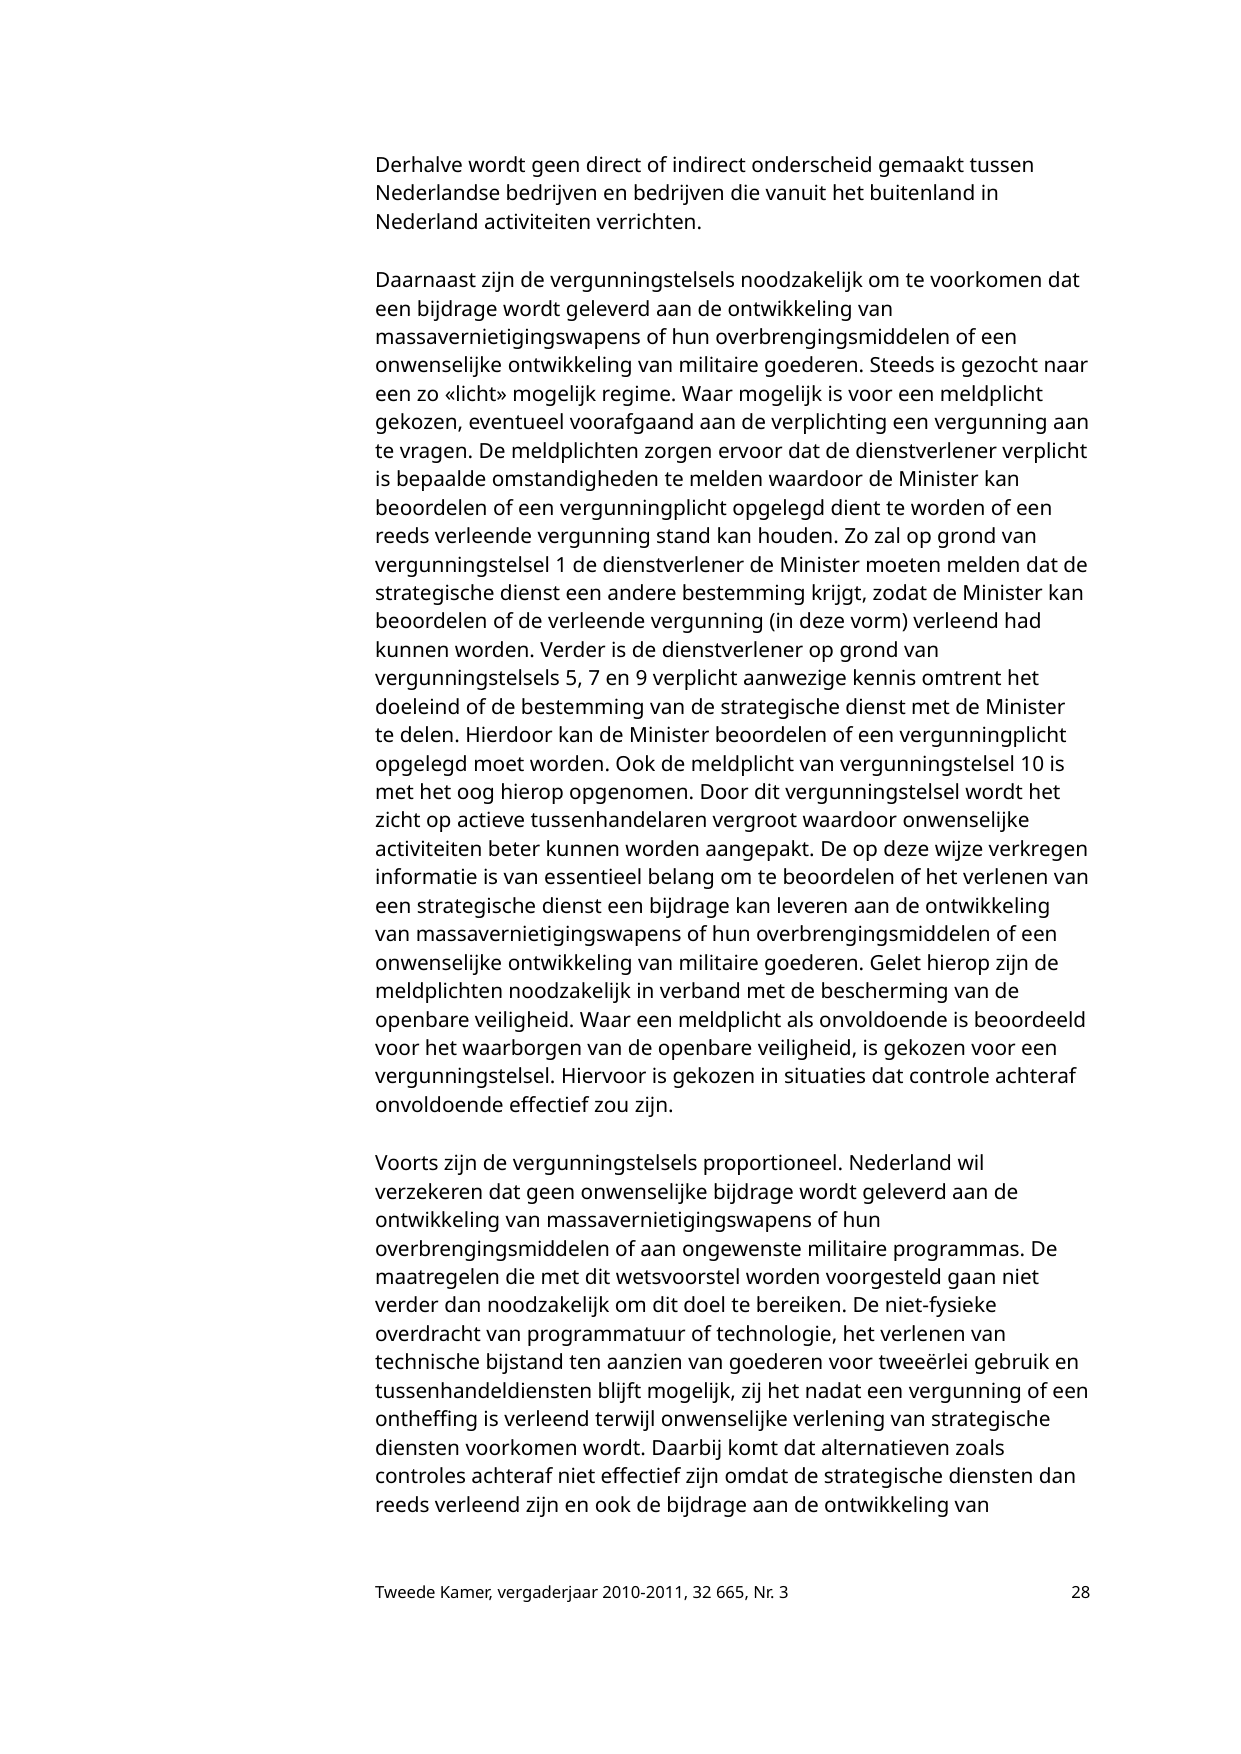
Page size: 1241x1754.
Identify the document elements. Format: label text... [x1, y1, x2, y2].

text Voorts zijn de vergunningstelsels proportioneel. Nederland wil verzekeren dat geen onwenselijke bijdrage wordt geleverd aan de ontwikkeling van massavernietigingswapens of hun overbrengingsmiddelen of aan ongewenste militaire programmas. De maatregelen die met dit wetsvoorstel worden voorgesteld gaan niet verder dan noodzakelijk om dit doel te bereiken. De niet-fysieke overdracht van programmatuur of technologie, het verlenen van technische bijstand ten aanzien van goederen voor tweeërlei gebruik en tussenhandeldiensten blijft mogelijk, zij het nadat een vergunning of een ontheffing is verleend terwijl onwenselijke verlening van strategische diensten voorkomen wordt. Daarbij komt dat alternatieven zoals controles achteraf niet effectief zijn omdat de strategische diensten dan reeds verleend zijn en ook de bijdrage aan de ontwikkeling van [375, 1148, 1090, 1518]
text Daarnaast zijn de vergunningstelsels noodzakelijk om te voorkomen dat een bijdrage wordt geleverd aan de ontwikkeling van massavernietigingswapens of hun overbrengingsmiddelen of een onwenselijke ontwikkeling van militaire goederen. Steeds is gezocht naar een zo «licht» mogelijk regime. Waar mogelijk is voor een meldplicht gekozen, eventueel voorafgaand aan de verplichting een vergunning aan te vragen. De meldplichten zorgen ervoor dat de dienstverlener verplicht is bepaalde omstandigheden te melden waardoor de Minister kan beoordelen of een vergunningplicht opgelegd dient te worden of een reeds verleende vergunning stand kan houden. Zo zal op grond van vergunningstelsel 1 de dienstverlener de Minister moeten melden dat de strategische dienst een andere bestemming krijgt, zodat de Minister kan beoordelen of de verleende vergunning (in deze vorm) verleend had kunnen worden. Verder is de dienstverlener op grond van vergunningstelsels 5, 7 en 9 verplicht aanwezige kennis omtrent het doeleind of de bestemming van de strategische dienst met de Minister te delen. Hierdoor kan de Minister beoordelen of een vergunningplicht opgelegd moet worden. Ook de meldplicht van vergunningstelsel 10 is met het oog hierop opgenomen. Door dit vergunningstelsel wordt het zicht op actieve tussenhandelaren vergroot waardoor onwenselijke activiteiten beter kunnen worden aangepakt. De op deze wijze verkregen informatie is van essentieel belang om te beoordelen of het verlenen van een strategische dienst een bijdrage kan leveren aan de ontwikkeling van massavernietigingswapens of hun overbrengingsmiddelen of een onwenselijke ontwikkeling van militaire goederen. Gelet hierop zijn de meldplichten noodzakelijk in verband met de bescherming van de openbare veiligheid. Waar een meldplicht als onvoldoende is beoordeeld voor het waarborgen van de openbare veiligheid, is gekozen voor een vergunningstelsel. Hiervoor is gekozen in situaties dat controle achteraf onvoldoende effectief zou zijn. [375, 265, 1090, 1118]
text Derhalve wordt geen direct of indirect onderscheid gemaakt tussen Nederlandse bedrijven en bedrijven die vanuit het buitenland in Nederland activiteiten verrichten. [375, 150, 1090, 235]
